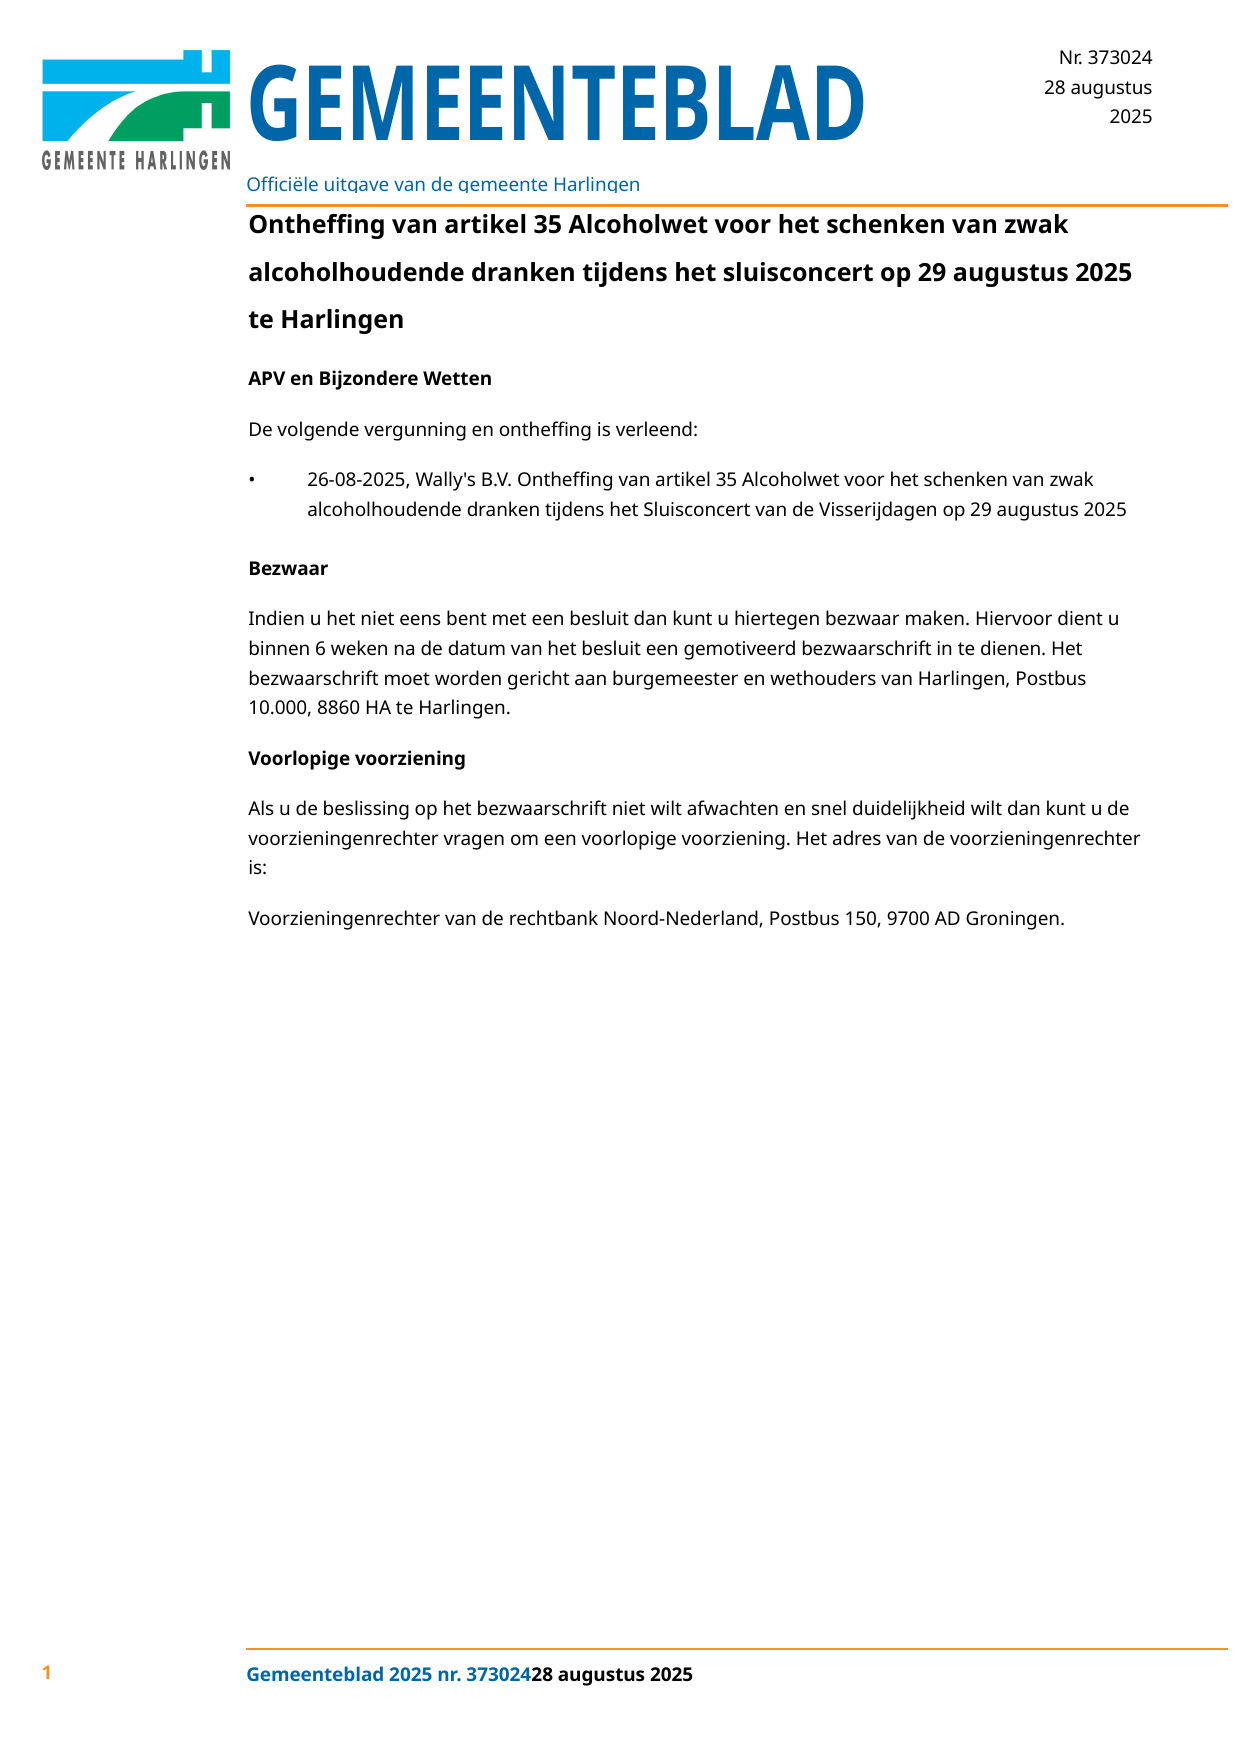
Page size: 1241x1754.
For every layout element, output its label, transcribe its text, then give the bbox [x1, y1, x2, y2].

text Voorlopige voorziening [248, 745, 1152, 770]
text De volgende vergunning en ontheffing is verleend: [248, 416, 1152, 442]
text APV en Bijzondere Wetten [248, 366, 1152, 391]
text Ontheffing van artikel 35 Alcoholwet voor het schenken van zwak alcoholhoudende dranken tijdens het sluisconcert op 29 augustus 2025 te Harlingen [248, 207, 1152, 336]
text Voorzieningenrechter van de rechtbank Noord-Nederland, Postbus 150, 9700 AD Groningen. [248, 905, 1152, 930]
picture [41, 47, 231, 172]
text Bezwaar [248, 555, 1152, 581]
text Indien u het niet eens bent met een besluit dan kunt u hiertegen bezwaar maken. Hiervoor dient u binnen 6 weken na de datum van het besluit een gemotiveerd bezwaarschrift in te dienen. Het bezwaarschrift moet worden gericht aan burgemeester en wethouders van Harlingen, Postbus 10.000, 8860 HA te Harlingen. [248, 606, 1152, 720]
text Als u de beslissing op het bezwaarschrift niet wilt afwachten en snel duidelijkheid wilt dan kunt u de voorzieningenrechter vragen om een voorlopige voorziening. Het adres van de voorzieningenrechter is: [248, 795, 1152, 880]
list 26-08-2025, Wally's B.V. Ontheffing van artikel 35 Alcoholwet voor het schenken van zwak alcoholhoudende dranken tijdens het Sluisconcert van de Visserijdagen op 29 augustus 2025 [248, 466, 1152, 522]
